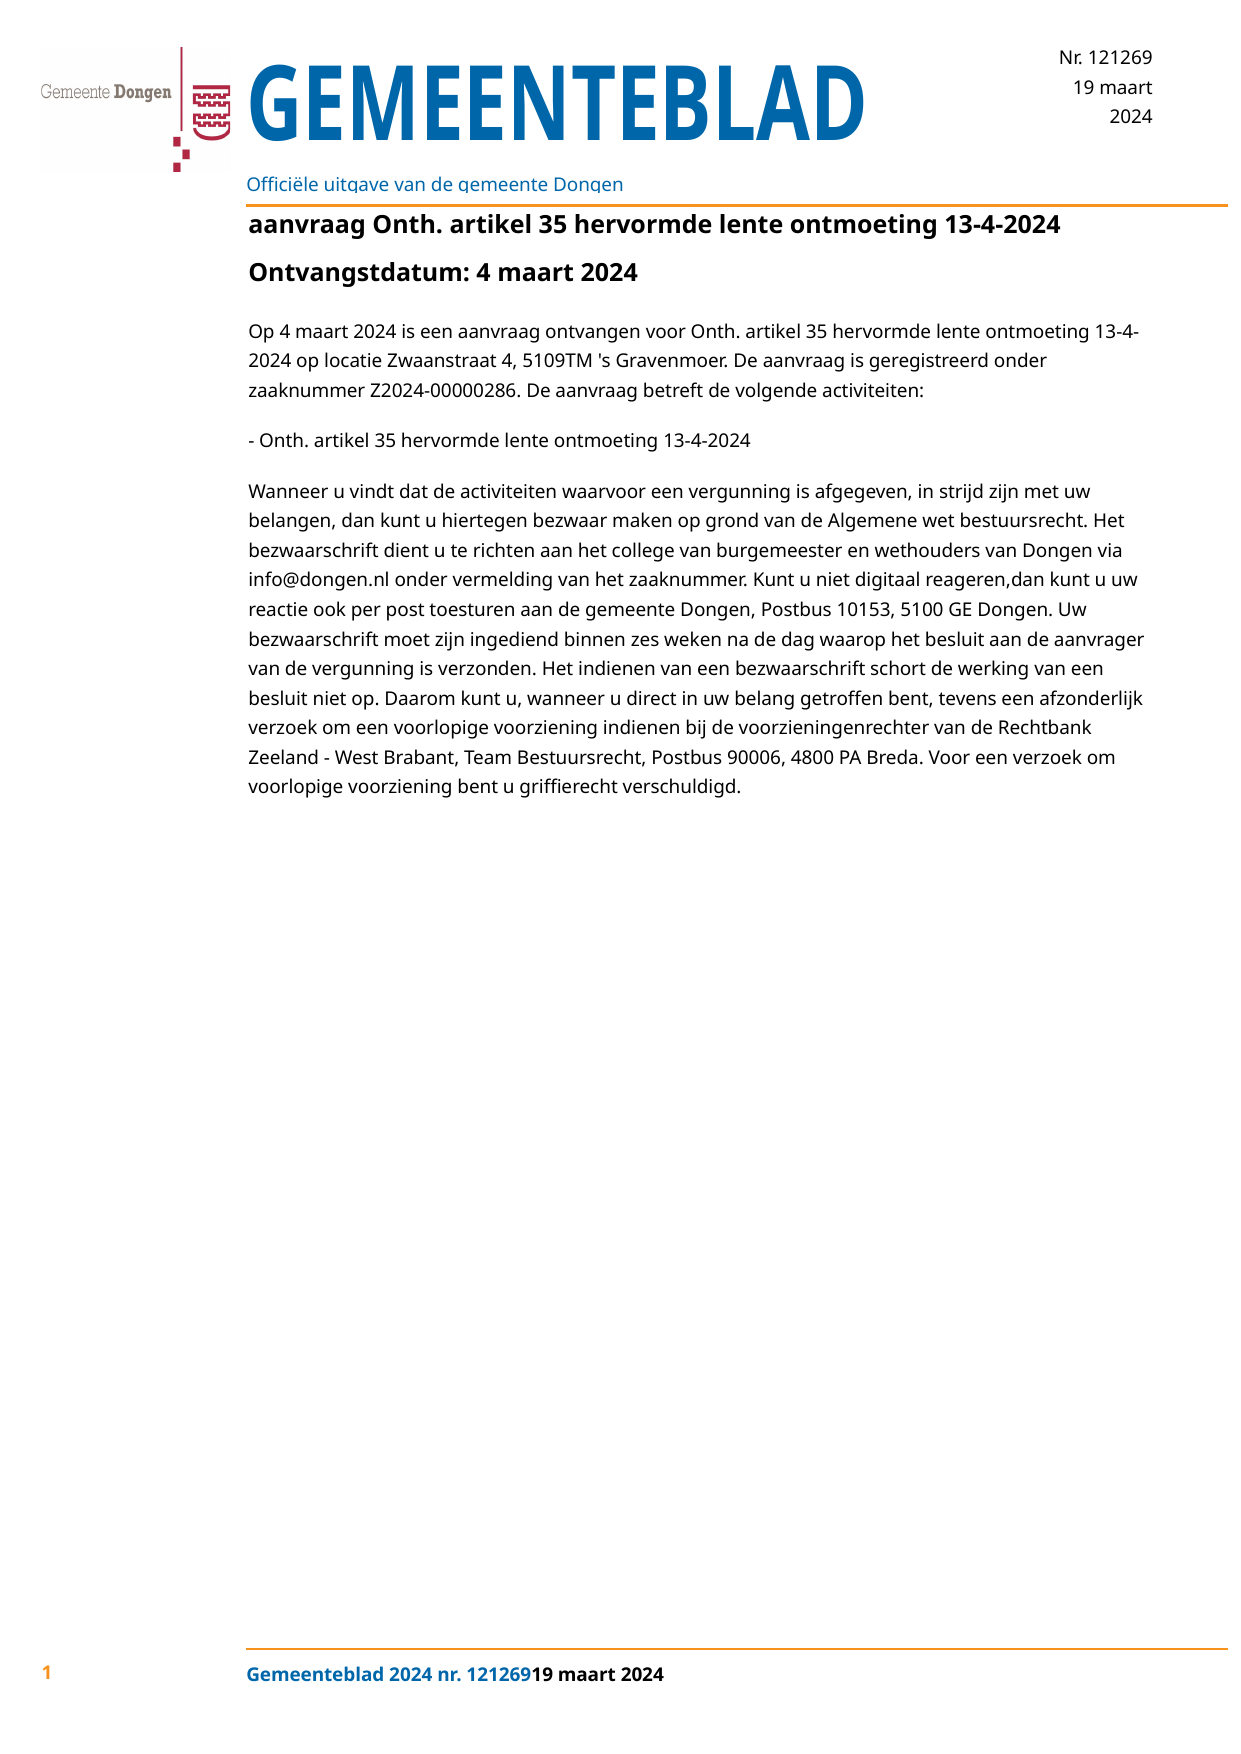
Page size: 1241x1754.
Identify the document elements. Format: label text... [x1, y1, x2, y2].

text aanvraag Onth. artikel 35 hervormde lente ontmoeting 13-4-2024 Ontvangstdatum: 4 maart 2024 [248, 207, 1152, 288]
text Wanneer u vindt dat de activiteiten waarvoor een vergunning is afgegeven, in strijd zijn met uw belangen, dan kunt u hiertegen bezwaar maken op grond van de Algemene wet bestuursrecht. Het bezwaarschrift dient u te richten aan het college van burgemeester en wethouders van Dongen via info@dongen.nl onder vermelding van het zaaknummer. Kunt u niet digitaal reageren,dan kunt u uw reactie ook per post toesturen aan de gemeente Dongen, Postbus 10153, 5100 GE Dongen. Uw bezwaarschrift moet zijn ingediend binnen zes weken na de dag waarop het besluit aan de aanvrager van de vergunning is verzonden. Het indienen van een bezwaarschrift schort de werking van een besluit niet op. Daarom kunt u, wanneer u direct in uw belang getroffen bent, tevens een afzonderlijk verzoek om een voorlopige voorziening indienen bij de voorzieningenrechter van de Rechtbank Zeeland - West Brabant, Team Bestuursrecht, Postbus 90006, 4800 PA Breda. Voor een verzoek om voorlopige voorziening bent u griffierecht verschuldigd. [248, 478, 1152, 799]
text - Onth. artikel 35 hervormde lente ontmoeting 13-4-2024 [248, 427, 1152, 453]
picture [41, 47, 231, 172]
text Op 4 maart 2024 is een aanvraag ontvangen voor Onth. artikel 35 hervormde lente ontmoeting 13-4-2024 op locatie Zwaanstraat 4, 5109TM 's Gravenmoer. De aanvraag is geregistreerd onder zaaknummer Z2024-00000286. De aanvraag betreft de volgende activiteiten: [248, 318, 1152, 403]
